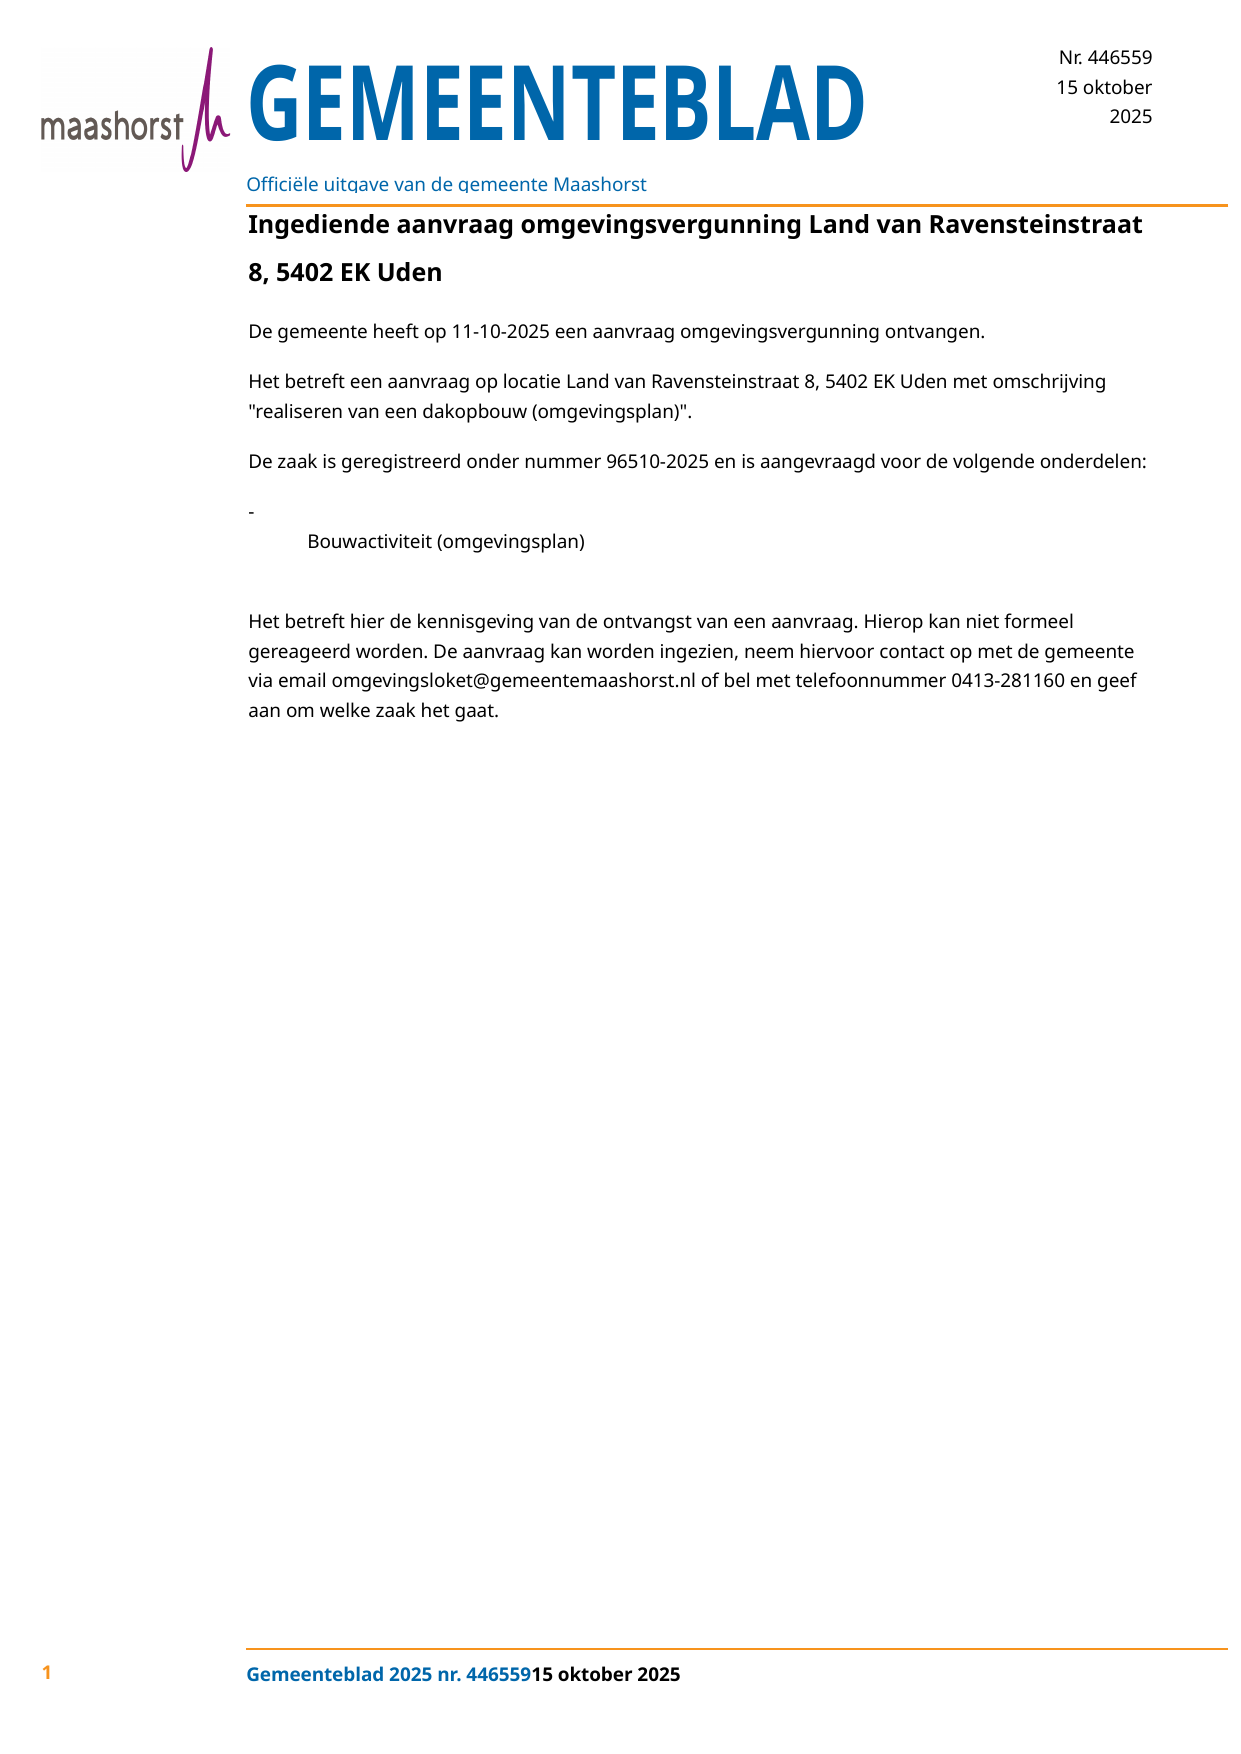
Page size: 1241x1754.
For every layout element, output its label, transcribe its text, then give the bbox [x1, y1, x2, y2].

text De gemeente heeft op 11-10-2025 een aanvraag omgevingsvergunning ontvangen. [248, 318, 1152, 344]
text Het betreft een aanvraag op locatie Land van Ravensteinstraat 8, 5402 EK Uden met omschrijving "realiseren van een dakopbouw (omgevingsplan)". [248, 368, 1152, 424]
picture [41, 47, 231, 172]
text De zaak is geregistreerd onder nummer 96510-2025 en is aangevraagd voor de volgende onderdelen: [248, 448, 1152, 474]
text Het betreft hier de kennisgeving van de ontvangst van een aanvraag. Hierop kan niet formeel gereageerd worden. De aanvraag kan worden ingezien, neem hiervoor contact op met de gemeente via email omgevingsloket@gemeentemaashorst.nl of bel met telefoonnummer 0413-281160 en geef aan om welke zaak het gaat. [248, 608, 1152, 723]
list Bouwactiviteit (omgevingsplan) [248, 528, 1152, 554]
text Ingediende aanvraag omgevingsvergunning Land van Ravensteinstraat 8, 5402 EK Uden [248, 207, 1152, 288]
